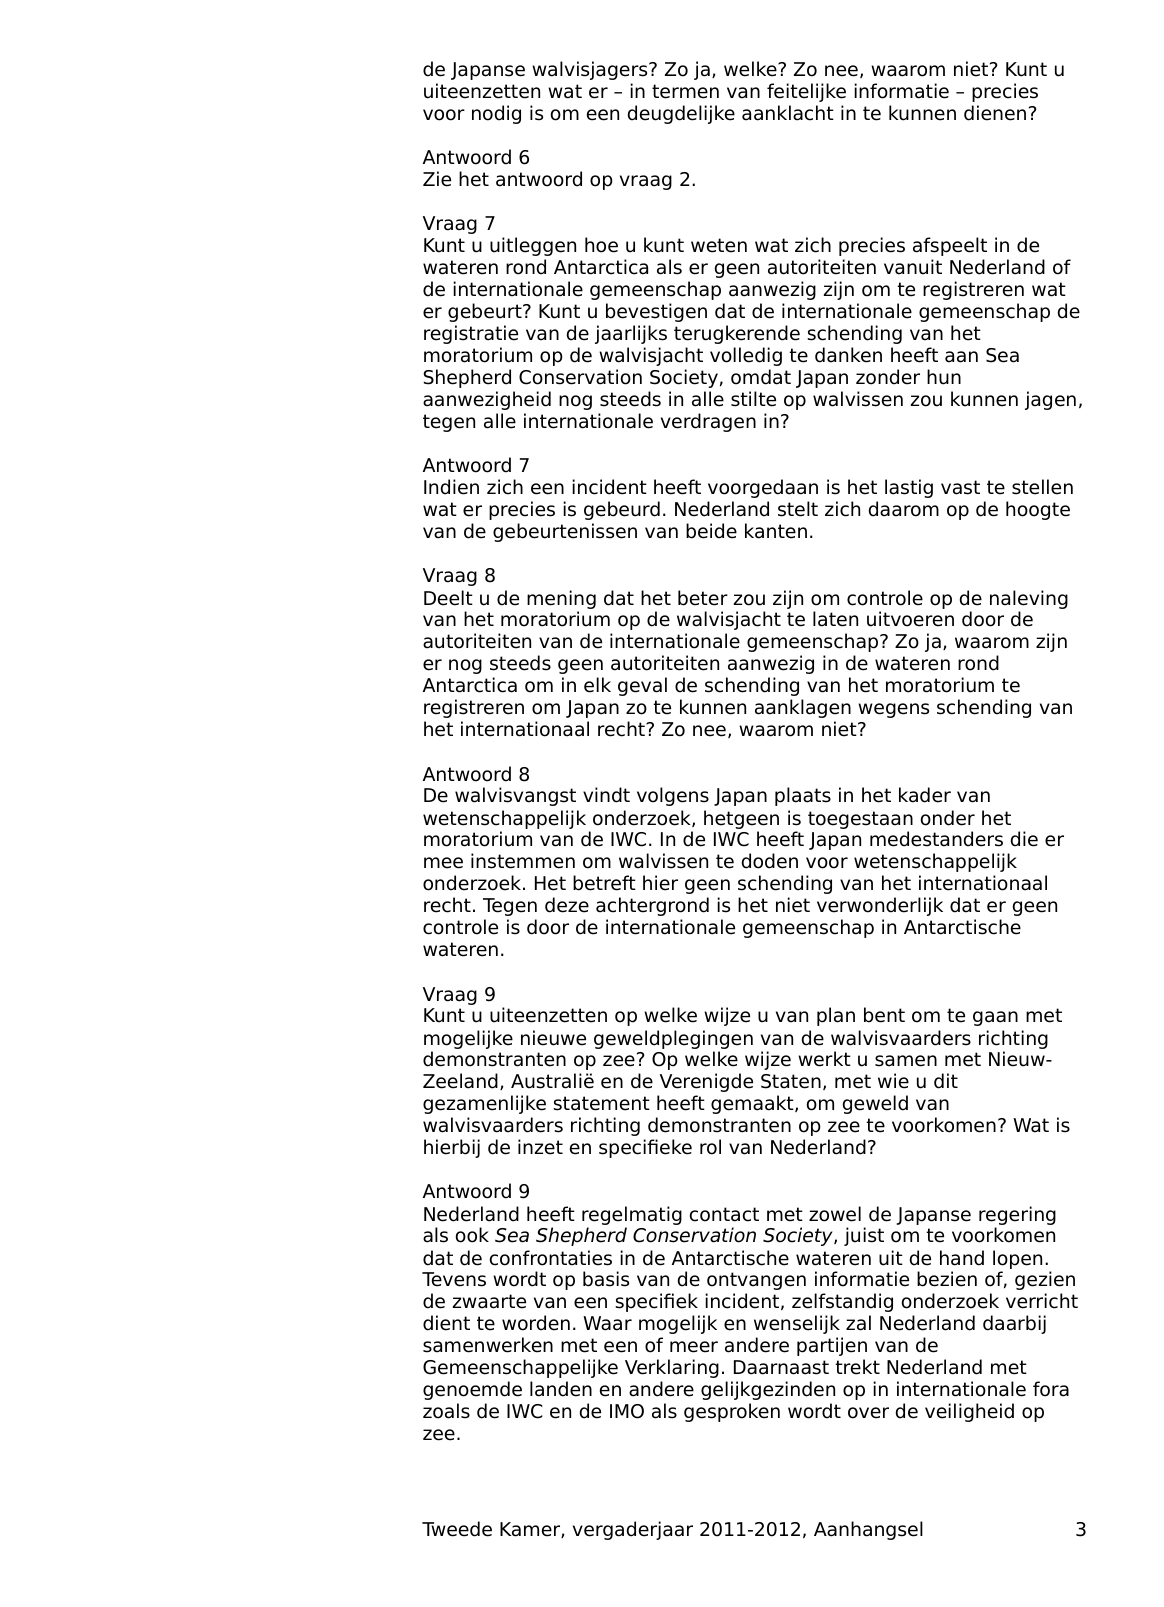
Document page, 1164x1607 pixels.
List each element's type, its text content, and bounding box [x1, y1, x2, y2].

text Kunt u uiteenzetten op welke wijze u van plan bent om te gaan met mogelijke nieuwe geweldplegingen van de walvisvaarders richting demonstranten op zee? Op welke wijze werkt u samen met Nieuw-Zeeland, Australië en de Verenigde Staten, met wie u dit gezamenlijke statement heeft gemaakt, om geweld van walvisvaarders richting demonstranten op zee te voorkomen? Wat is hierbij de inzet en specifieke rol van Nederland? [422, 1005, 1087, 1159]
text De walvisvangst vindt volgens Japan plaats in het kader van wetenschappelijk onderzoek, hetgeen is toegestaan onder het moratorium van de IWC. In de IWC heeft Japan medestanders die er mee instemmen om walvissen te doden voor wetenschappelijk onderzoek. Het betreft hier geen schending van het internationaal recht. Tegen deze achtergrond is het niet verwonderlijk dat er geen controle is door de internationale gemeenschap in Antarctische wateren. [422, 785, 1087, 961]
text Vraag 7 [422, 213, 1087, 235]
text Antwoord 8 [422, 763, 1087, 785]
text Nederland heeft regelmatig contact met zowel de Japanse regering als ook Sea Shepherd Conservation Society, juist om te voorkomen dat de confrontaties in de Antarctische wateren uit de hand lopen. Tevens wordt op basis van de ontvangen informatie bezien of, gezien de zwaarte van een specifiek incident, zelfstandig onderzoek verricht dient te worden. Waar mogelijk en wenselijk zal Nederland daarbij samenwerken met een of meer andere partijen van de Gemeenschappelijke Verklaring. Daarnaast trekt Nederland met genoemde landen en andere gelijkgezinden op in internationale fora zoals de IWC en de IMO als gesproken wordt over de veiligheid op zee. [422, 1203, 1087, 1445]
text de Japanse walvisjagers? Zo ja, welke? Zo nee, waarom niet? Kunt u uiteenzetten wat er – in termen van feitelijke informatie – precies voor nodig is om een deugdelijke aanklacht in te kunnen dienen? [422, 59, 1087, 125]
text Zie het antwoord op vraag 2. [422, 169, 1087, 191]
text Deelt u de mening dat het beter zou zijn om controle op de naleving van het moratorium op de walvisjacht te laten uitvoeren door de autoriteiten van de internationale gemeenschap? Zo ja, waarom zijn er nog steeds geen autoriteiten aanwezig in de wateren rond Antarctica om in elk geval de schending van het moratorium te registreren om Japan zo te kunnen aanklagen wegens schending van het internationaal recht? Zo nee, waarom niet? [422, 587, 1087, 741]
text Kunt u uitleggen hoe u kunt weten wat zich precies afspeelt in de wateren rond Antarctica als er geen autoriteiten vanuit Nederland of de internationale gemeenschap aanwezig zijn om te registreren wat er gebeurt? Kunt u bevestigen dat de internationale gemeenschap de registratie van de jaarlijks terugkerende schending van het moratorium op de walvisjacht volledig te danken heeft aan Sea Shepherd Conservation Society, omdat Japan zonder hun aanwezigheid nog steeds in alle stilte op walvissen zou kunnen jagen, tegen alle internationale verdragen in? [422, 235, 1087, 433]
text Vraag 9 [422, 983, 1087, 1005]
text Vraag 8 [422, 565, 1087, 587]
text Antwoord 6 [422, 147, 1087, 169]
text Antwoord 9 [422, 1181, 1087, 1203]
text Antwoord 7 [422, 455, 1087, 477]
text Indien zich een incident heeft voorgedaan is het lastig vast te stellen wat er precies is gebeurd. Nederland stelt zich daarom op de hoogte van de gebeurtenissen van beide kanten. [422, 477, 1087, 543]
